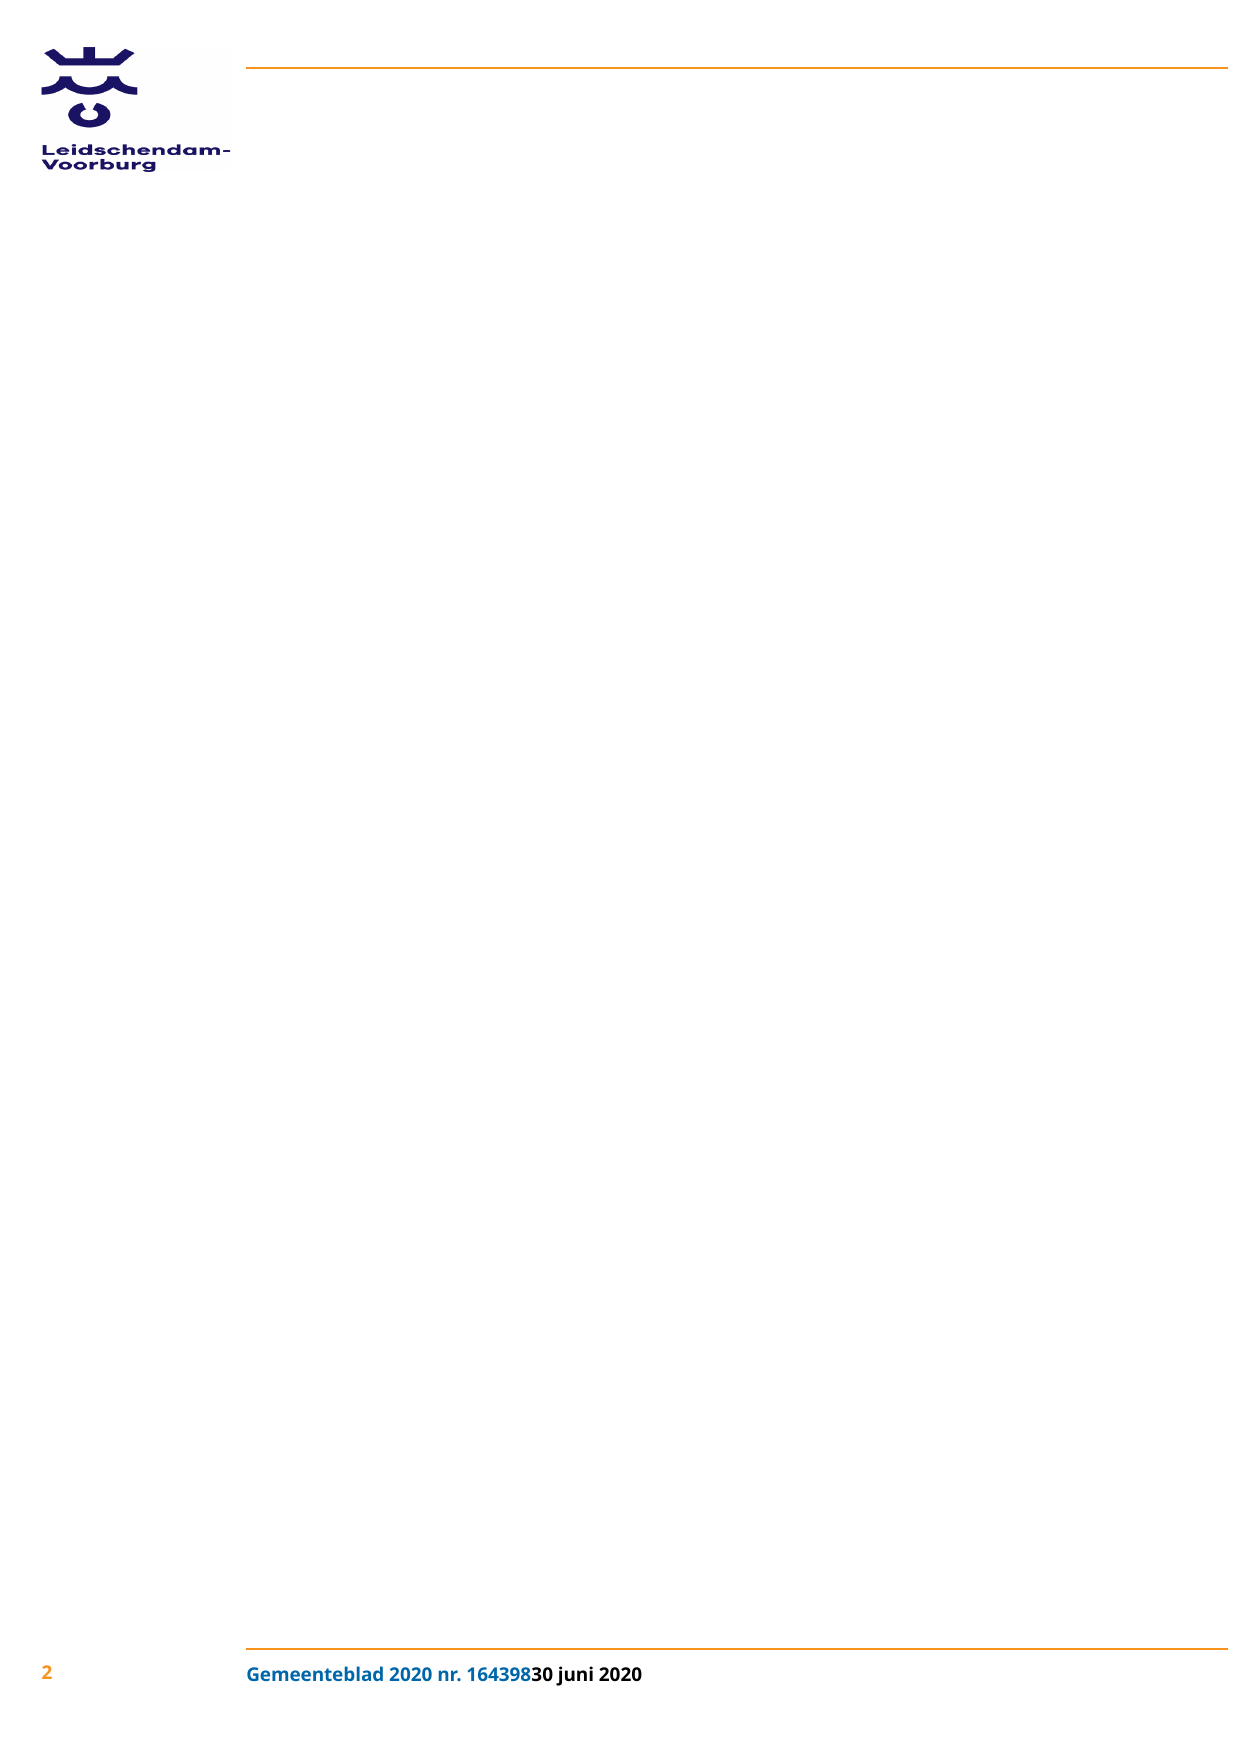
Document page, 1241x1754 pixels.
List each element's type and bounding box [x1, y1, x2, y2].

picture [41, 47, 231, 172]
